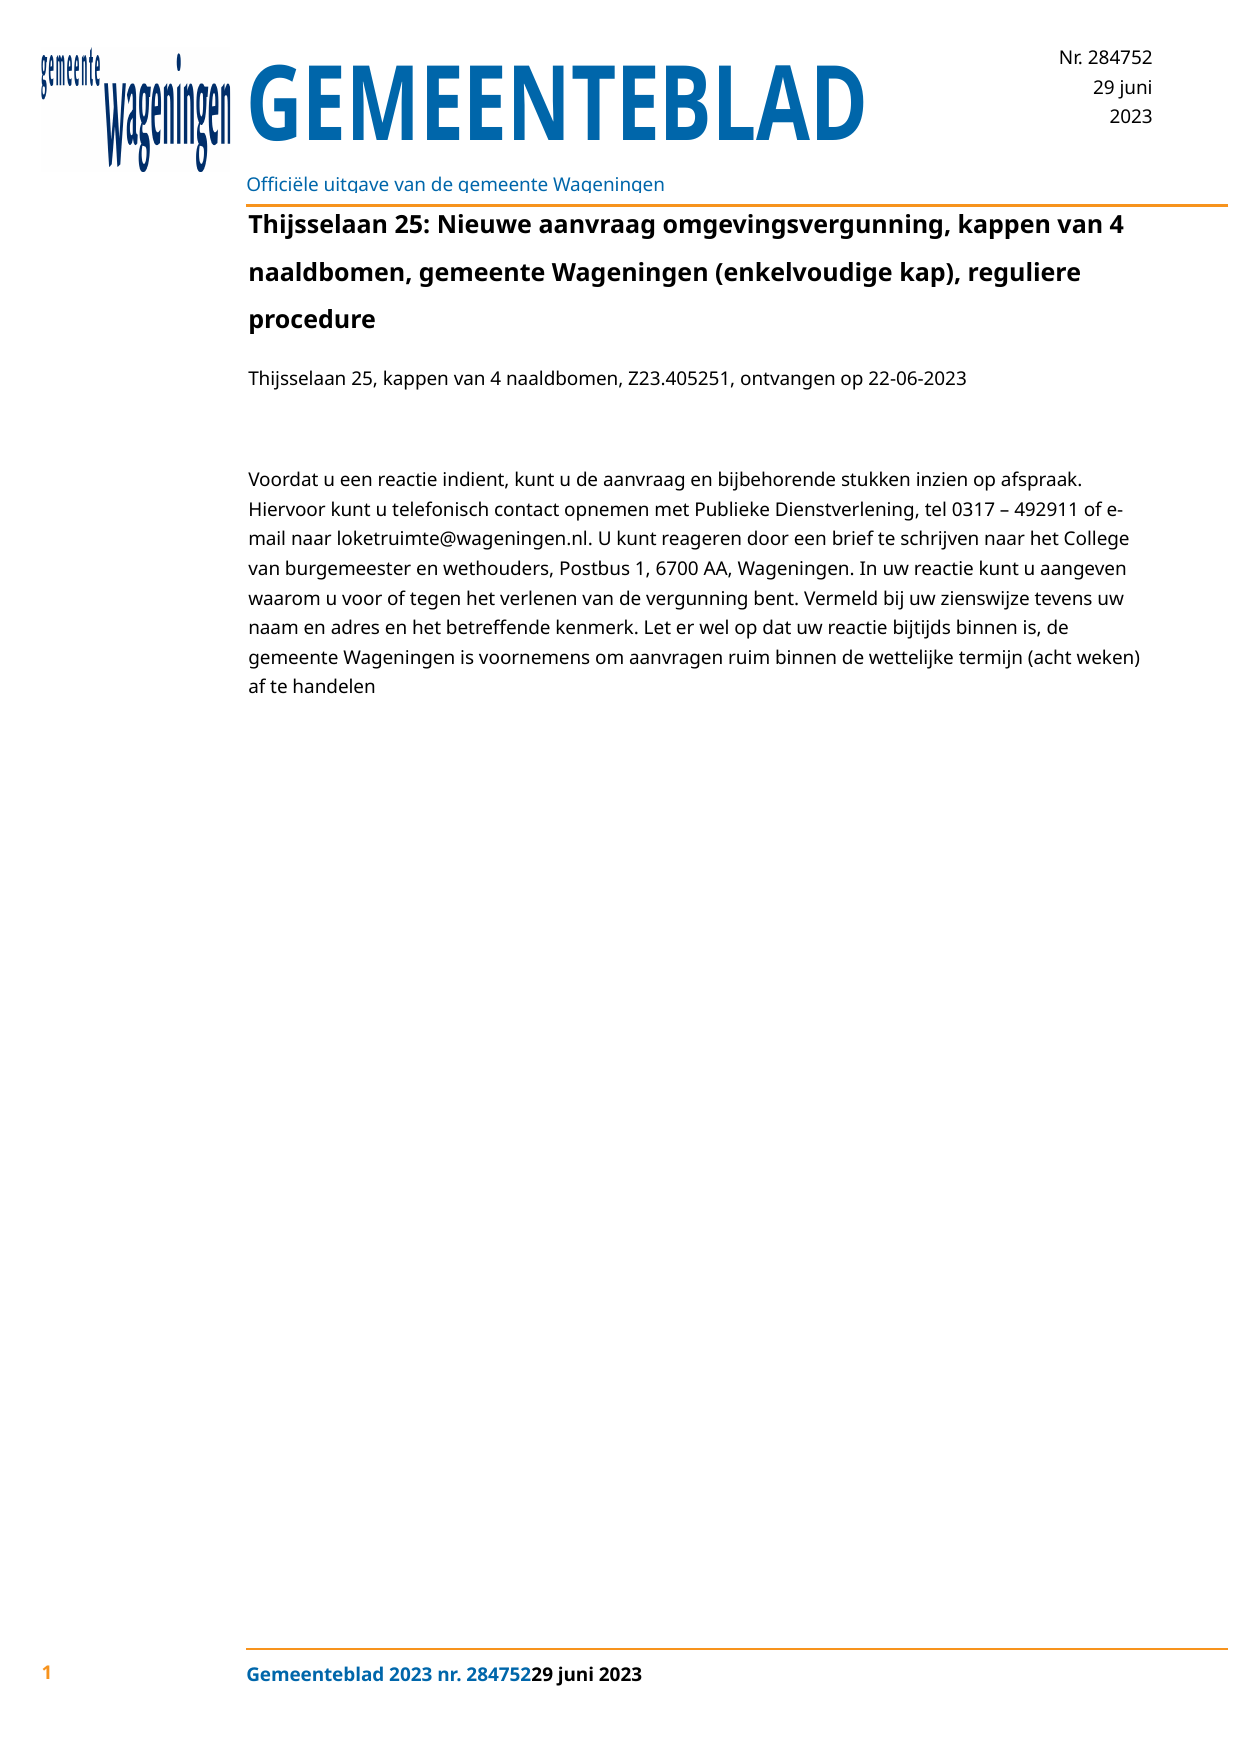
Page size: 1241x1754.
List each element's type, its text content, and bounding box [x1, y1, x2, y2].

text Thijsselaan 25: Nieuwe aanvraag omgevingsvergunning, kappen van 4 naaldbomen, gemeente Wageningen (enkelvoudige kap), reguliere procedure [248, 207, 1152, 336]
text Thijsselaan 25, kappen van 4 naaldbomen, Z23.405251, ontvangen op 22-06-2023 [248, 366, 1152, 391]
picture [41, 47, 231, 172]
text Voordat u een reactie indient, kunt u de aanvraag en bijbehorende stukken inzien op afspraak. Hiervoor kunt u telefonisch contact opnemen met Publieke Dienstverlening, tel 0317 – 492911 of e-mail naar loketruimte@wageningen.nl. U kunt reageren door een brief te schrijven naar het College van burgemeester en wethouders, Postbus 1, 6700 AA, Wageningen. In uw reactie kunt u aangeven waarom u voor of tegen het verlenen van de vergunning bent. Vermeld bij uw zienswijze tevens uw naam en adres en het betreffende kenmerk. Let er wel op dat uw reactie bijtijds binnen is, de gemeente Wageningen is voornemens om aanvragen ruim binnen de wettelijke termijn (acht weken) af te handelen [248, 466, 1152, 699]
